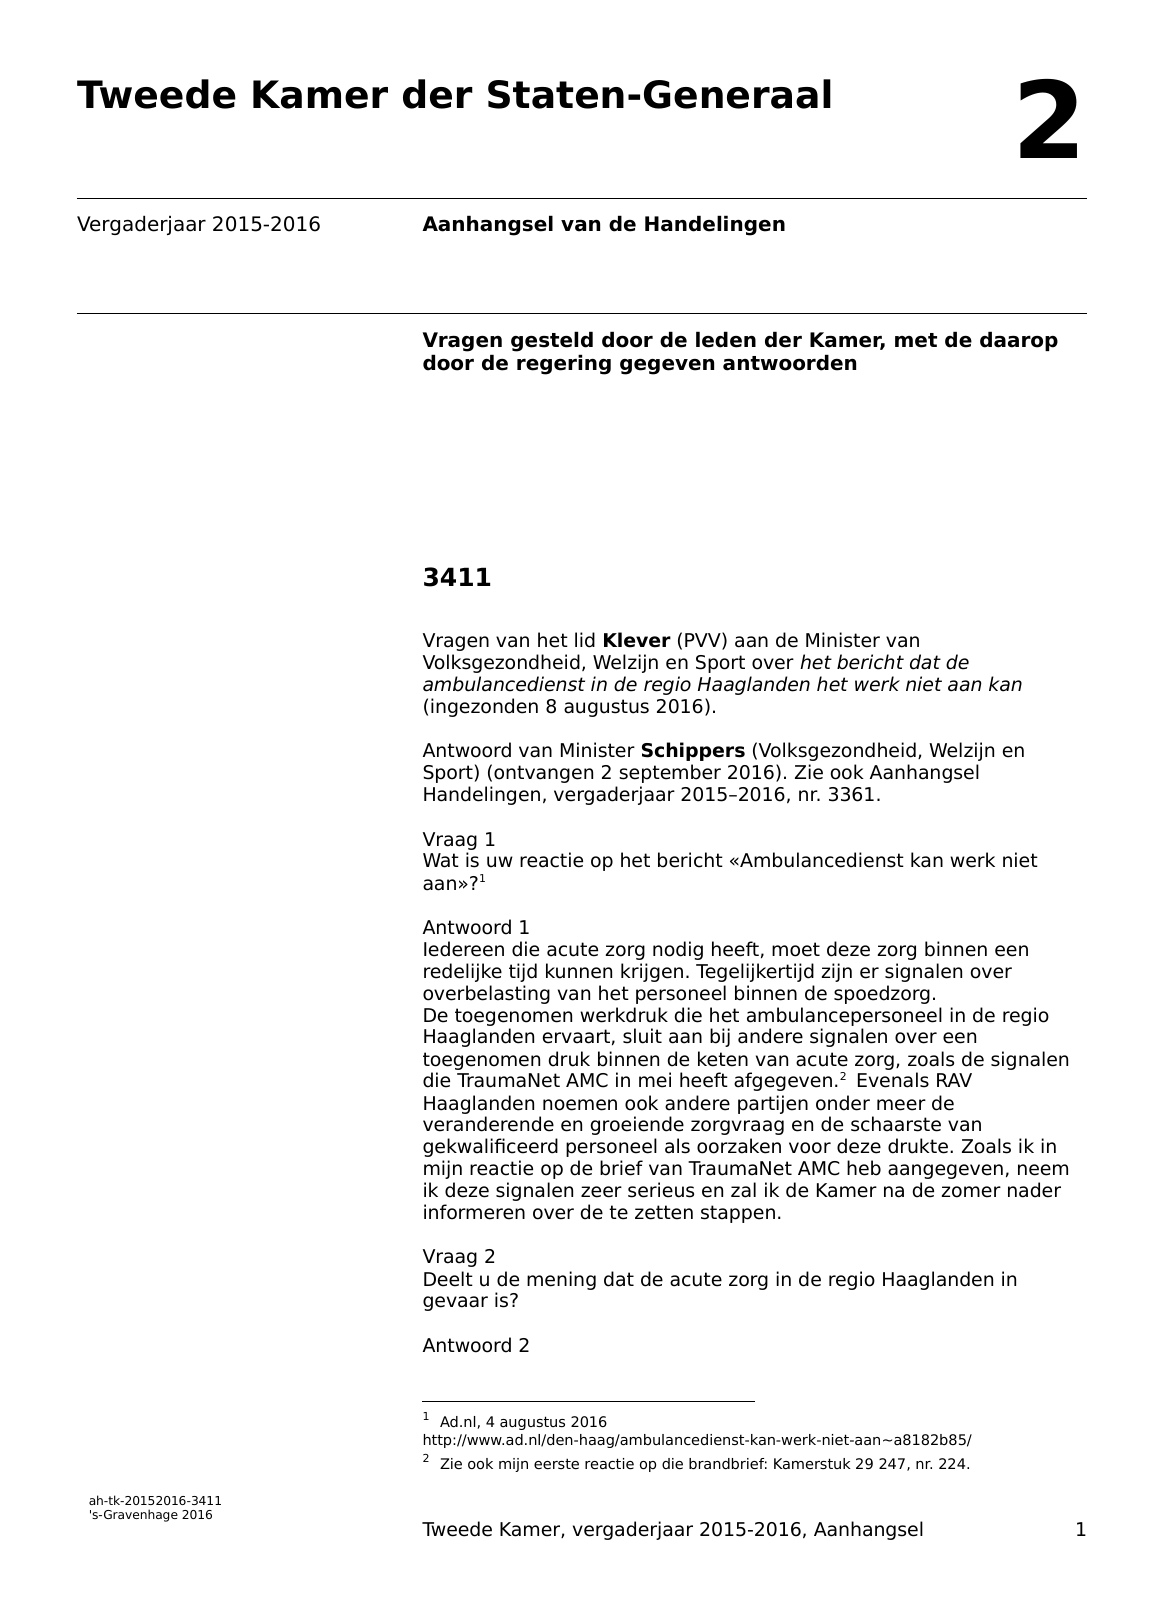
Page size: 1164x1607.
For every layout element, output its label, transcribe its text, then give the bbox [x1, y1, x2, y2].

text Antwoord 1 [422, 917, 1087, 938]
text Antwoord van Minister Schippers (Volksgezondheid, Welzijn en Sport) (ontvangen 2 september 2016). Zie ook Aanhangsel Handelingen, vergaderjaar 2015–2016, nr. 3361. [422, 740, 1087, 806]
text Deelt u de mening dat de acute zorg in de regio Haaglanden in gevaar is? [422, 1268, 1087, 1312]
text Vraag 2 [422, 1246, 1087, 1268]
text Vraag 1 [422, 828, 1087, 850]
text Ad.nl, 4 augustus 2016 [422, 1410, 1087, 1432]
text Antwoord 2 [422, 1334, 1087, 1357]
text http://www.ad.nl/den-haag/ambulancedienst-kan-werk-niet-aan~a8182b85/ [422, 1432, 1087, 1449]
text 3411 [422, 563, 1087, 592]
table_header 2 [886, 59, 1087, 198]
text Vragen van het lid Klever (PVV) aan de Minister van Volksgezondheid, Welzijn en Sport over het bericht dat de ambulancedienst in de regio Haaglanden het werk niet aan kan (ingezonden 8 augustus 2016). [422, 630, 1087, 718]
text De toegenomen werkdruk die het ambulancepersoneel in de regio Haaglanden ervaart, sluit aan bij andere signalen over een toegenomen druk binnen de keten van acute zorg, zoals de signalen die TraumaNet AMC in mei heeft afgegeven. Evenals RAV Haaglanden noemen ook andere partijen onder meer de veranderende en groeiende zorgvraag en de schaarste van gekwalificeerd personeel als oorzaken voor deze drukte. Zoals ik in mijn reactie op de brief van TraumaNet AMC heb aangegeven, neem ik deze signalen zeer serieus en zal ik de Kamer na de zomer nader informeren over de te zetten stappen. [422, 1004, 1087, 1224]
table_header Tweede Kamer der Staten-Generaal [77, 59, 886, 198]
table_cell Vergaderjaar 2015-2016 [77, 199, 422, 313]
table_cell [77, 314, 422, 375]
text Wat is uw reactie op het bericht «Ambulancedienst kan werk niet aan»? [422, 850, 1087, 894]
table_cell Vragen gesteld door de leden der Kamer, met de daarop door de regering gegeven antwoorden [422, 314, 1087, 375]
text Iedereen die acute zorg nodig heeft, moet deze zorg binnen een redelijke tijd kunnen krijgen. Tegelijkertijd zijn er signalen over overbelasting van het personeel binnen de spoedzorg. [422, 938, 1087, 1004]
text Zie ook mijn eerste reactie op die brandbrief: Kamerstuk 29 247, nr. 224. [422, 1452, 1087, 1474]
text 's-Gravenhage 2016 [88, 1508, 323, 1522]
text ah-tk-20152016-3411 [88, 1494, 323, 1508]
table_cell Aanhangsel van de Handelingen [422, 199, 1087, 313]
